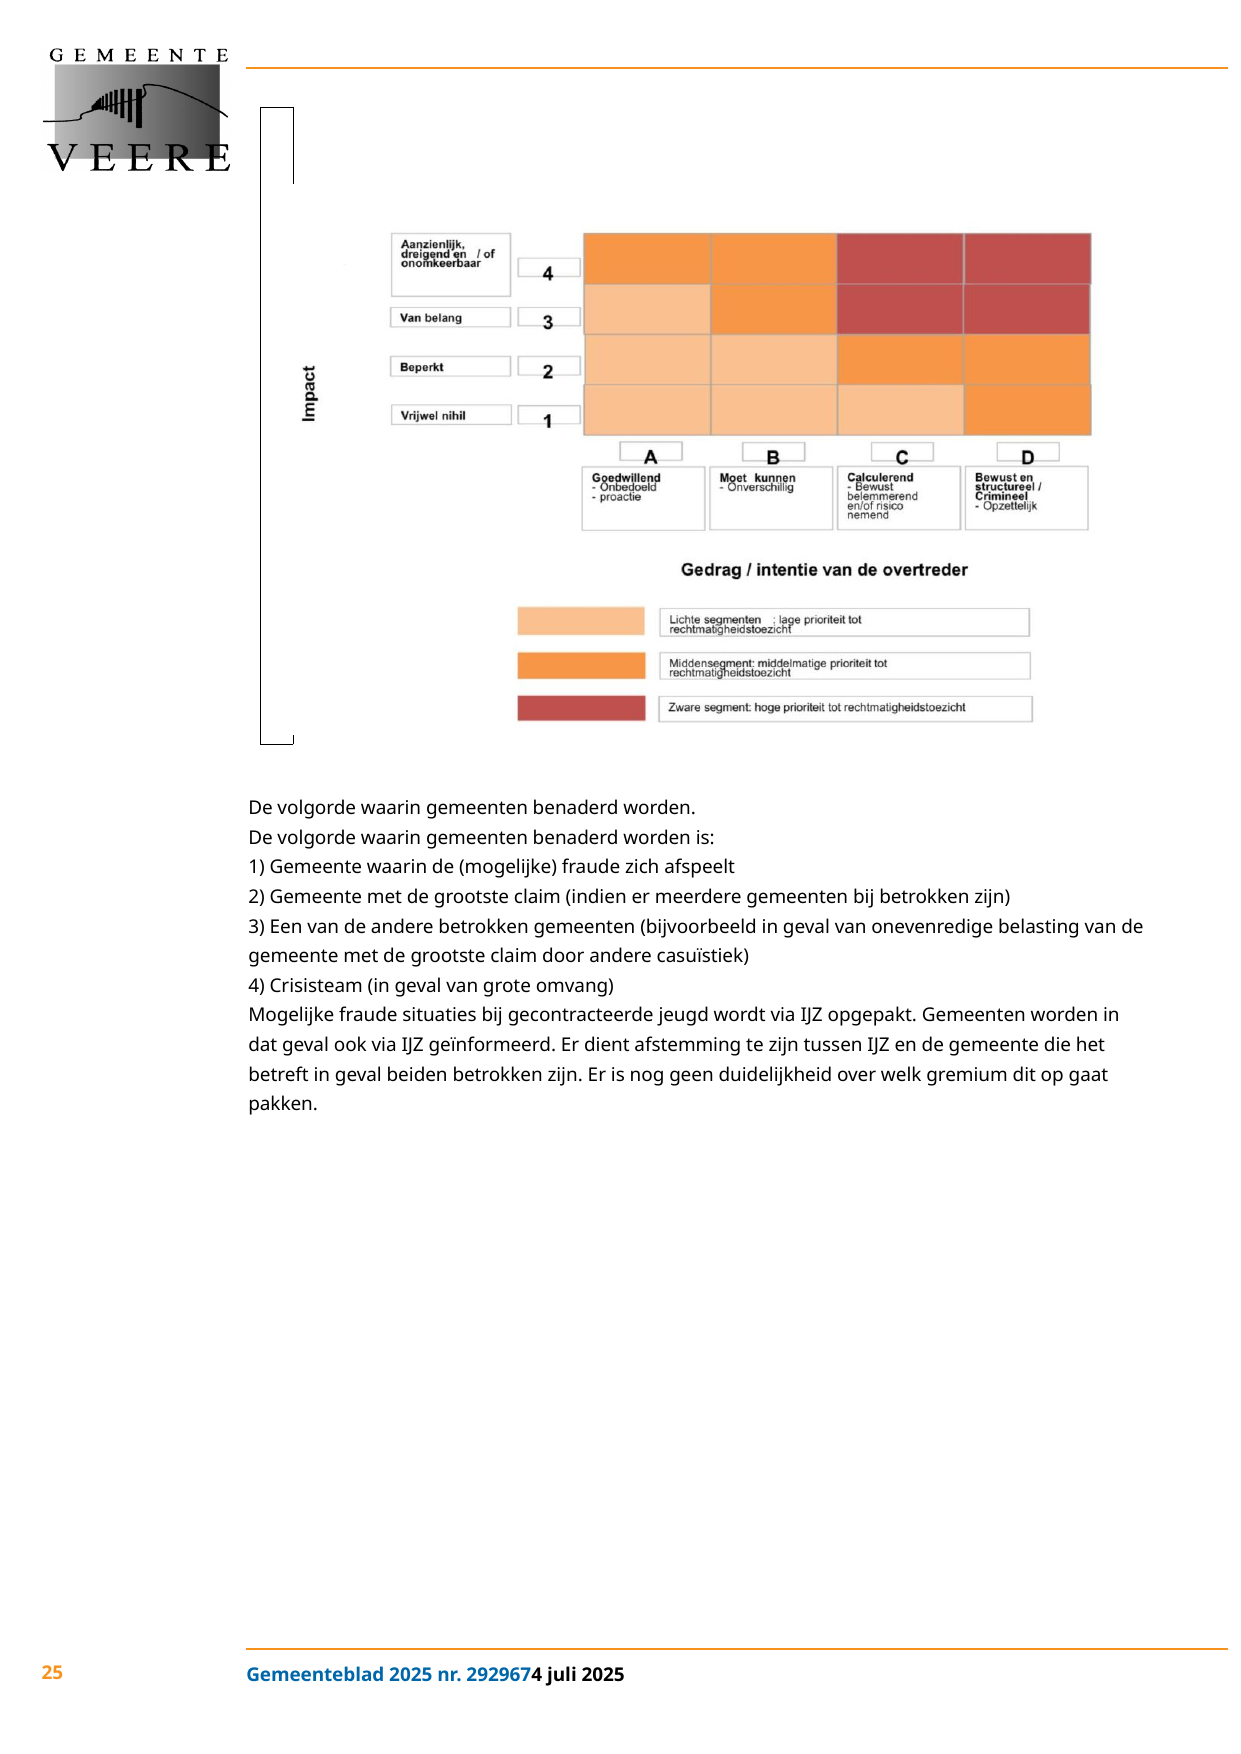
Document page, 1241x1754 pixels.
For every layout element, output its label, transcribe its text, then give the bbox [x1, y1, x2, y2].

text 3) Een van de andere betrokken gemeenten (bijvoorbeeld in geval van onevenredige belasting van de gemeente met de grootste claim door andere casuïstiek) [248, 913, 1152, 968]
text Mogelijke fraude situaties bij gecontracteerde jeugd wordt via IJZ opgepakt. Gemeenten worden in dat geval ook via IJZ geïnformeerd. Er dient afstemming te zijn tussen IJZ en de gemeente die het betreft in geval beiden betrokken zijn. Er is nog geen duidelijkheid over welk gremium dit op gaat pakken. [248, 1002, 1152, 1116]
text 4) Crisisteam (in geval van grote omvang) [248, 972, 1152, 998]
picture [41, 47, 231, 172]
text 1) Gemeente waarin de (mogelijke) fraude zich afspeelt [248, 854, 1152, 879]
picture [268, 184, 1173, 735]
text De volgorde waarin gemeenten benaderd worden. [248, 794, 1152, 820]
text 2) Gemeente met de grootste claim (indien er meerdere gemeenten bij betrokken zijn) [248, 883, 1152, 909]
text De volgorde waarin gemeenten benaderd worden is: [248, 824, 1152, 850]
